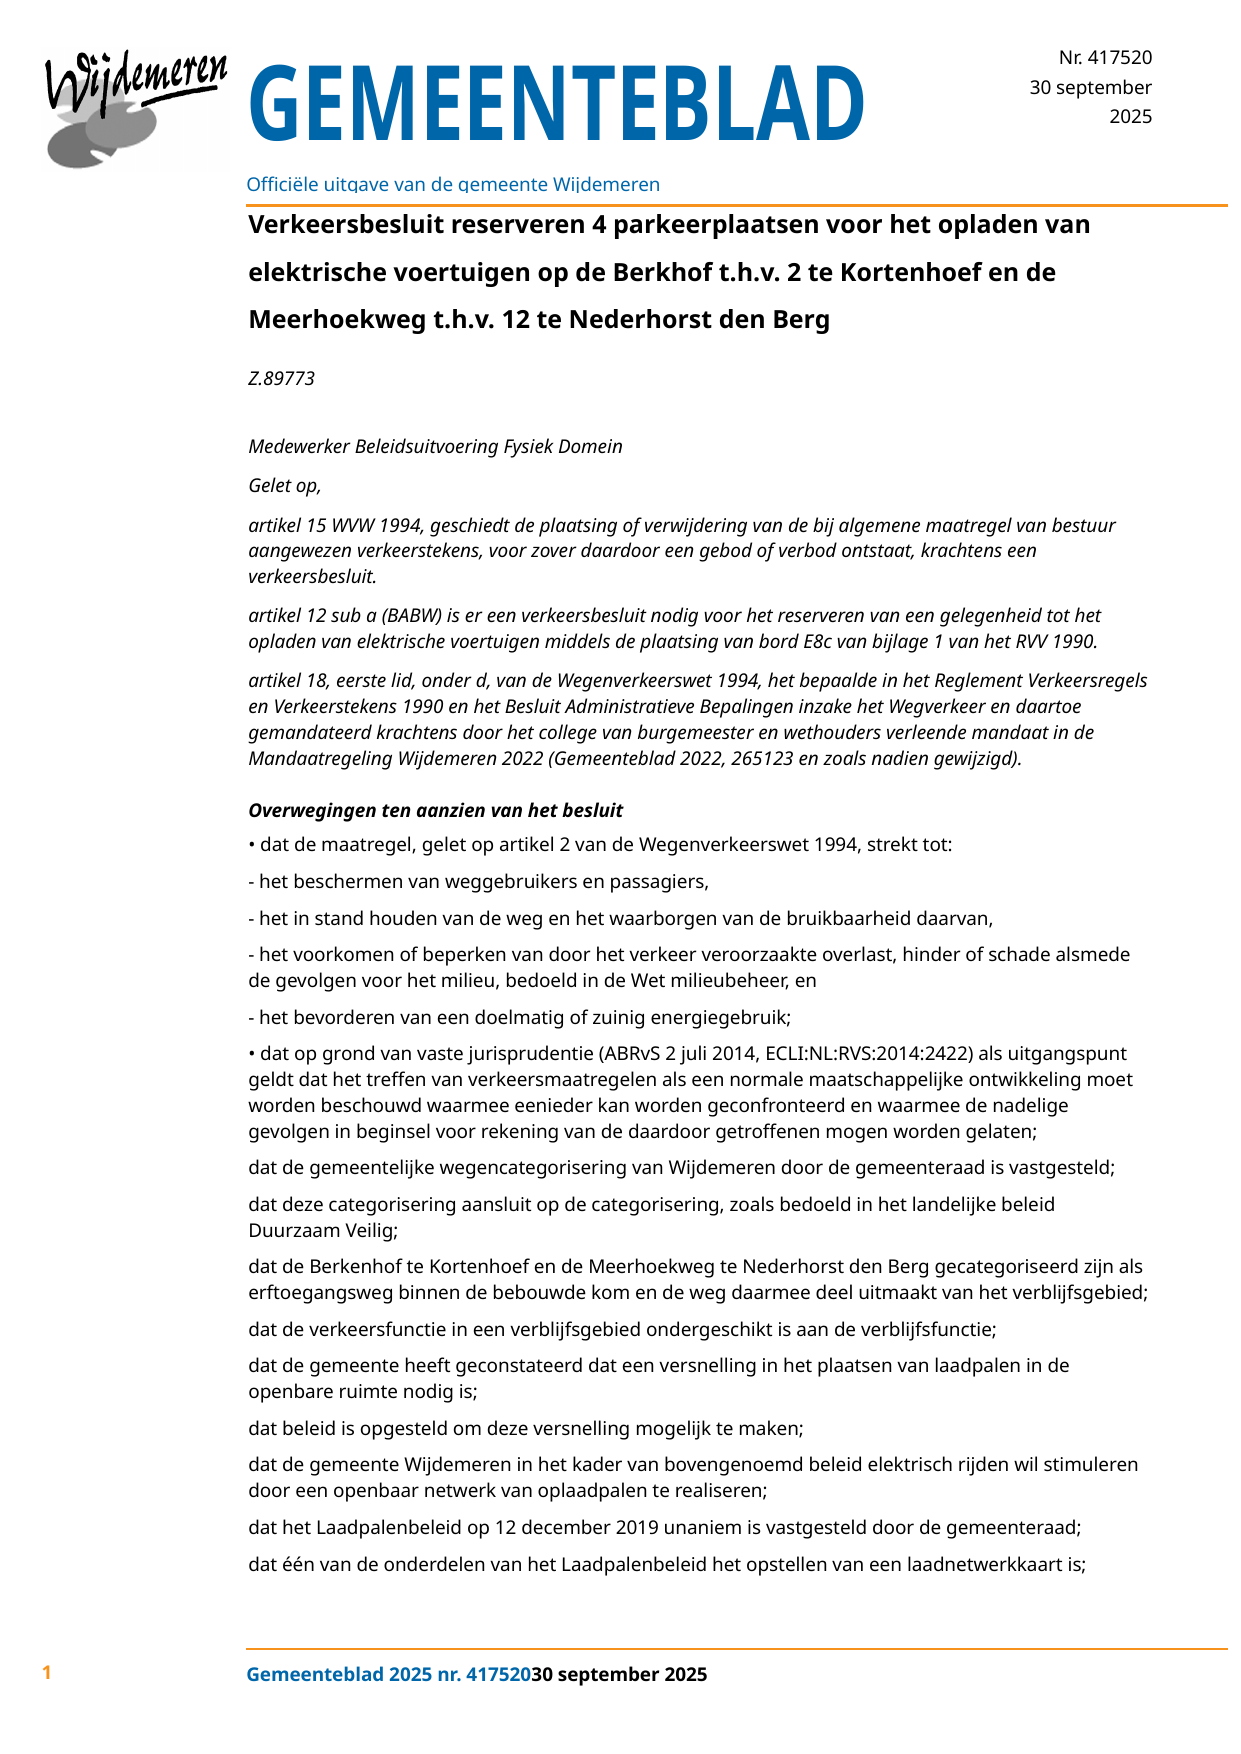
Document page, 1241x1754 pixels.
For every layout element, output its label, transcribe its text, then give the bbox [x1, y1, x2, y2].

picture [41, 47, 231, 172]
text dat de gemeente Wijdemeren in het kader van bovengenoemd beleid elektrisch rijden wil stimuleren door een openbaar netwerk van oplaadpalen te realiseren; [248, 1452, 1152, 1503]
text Overwegingen ten aanzien van het besluit [248, 797, 1152, 823]
text - het in stand houden van de weg en het waarborgen van de bruikbaarheid daarvan, [248, 905, 1152, 931]
text - het beschermen van weggebruikers en passagiers, [248, 868, 1152, 894]
text artikel 15 WVW 1994, geschiedt de plaatsing of verwijdering van de bij algemene maatregel van bestuur aangewezen verkeerstekens, voor zover daardoor een gebod of verbod ontstaat, krachtens een verkeersbesluit. [248, 512, 1152, 589]
text - het bevorderen van een doelmatig of zuinig energiegebruik; [248, 1004, 1152, 1030]
text dat beleid is opgesteld om deze versnelling mogelijk te maken; [248, 1415, 1152, 1441]
text Gelet op, [248, 472, 1152, 498]
text dat de verkeersfunctie in een verblijfsgebied ondergeschikt is aan de verblijfsfunctie; [248, 1316, 1152, 1342]
text Verkeersbesluit reserveren 4 parkeerplaatsen voor het opladen van elektrische voertuigen op de Berkhof t.h.v. 2 te Kortenhoef en de Meerhoekweg t.h.v. 12 te Nederhorst den Berg [248, 207, 1152, 336]
text • dat op grond van vaste jurisprudentie (ABRvS 2 juli 2014, ECLI:NL:RVS:2014:2422) als uitgangspunt geldt dat het treffen van verkeersmaatregelen als een normale maatschappelijke ontwikkeling moet worden beschouwd waarmee eenieder kan worden geconfronteerd en waarmee de nadelige gevolgen in beginsel voor rekening van de daardoor getroffenen mogen worden gelaten; [248, 1041, 1152, 1143]
text dat de gemeentelijke wegencategorisering van Wijdemeren door de gemeenteraad is vastgesteld; [248, 1154, 1152, 1180]
text dat de gemeente heeft geconstateerd dat een versnelling in het plaatsen van laadpalen in de openbare ruimte nodig is; [248, 1353, 1152, 1404]
text - het voorkomen of beperken van door het verkeer veroorzaakte overlast, hinder of schade alsmede de gevolgen voor het milieu, bedoeld in de Wet milieubeheer, en [248, 942, 1152, 993]
text dat deze categorisering aansluit op de categorisering, zoals bedoeld in het landelijke beleid Duurzaam Veilig; [248, 1191, 1152, 1243]
text dat één van de onderdelen van het Laadpalenbeleid het opstellen van een laadnetwerkkaart is; [248, 1551, 1152, 1576]
text Medewerker Beleidsuitvoering Fysiek Domein [248, 433, 1152, 459]
text dat de Berkenhof te Kortenhoef en de Meerhoekweg te Nederhorst den Berg gecategoriseerd zijn als erftoegangsweg binnen de bebouwde kom en de weg daarmee deel uitmaakt van het verblijfsgebied; [248, 1253, 1152, 1305]
text artikel 18, eerste lid, onder d, van de Wegenverkeerswet 1994, het bepaalde in het Reglement Verkeersregels en Verkeerstekens 1990 en het Besluit Administratieve Bepalingen inzake het Wegverkeer en daartoe gemandateerd krachtens door het college van burgemeester en wethouders verleende mandaat in de Mandaatregeling Wijdemeren 2022 (Gemeenteblad 2022, 265123 en zoals nadien gewijzigd). [248, 667, 1152, 770]
text artikel 12 sub a (BABW) is er een verkeersbesluit nodig voor het reserveren van een gelegenheid tot het opladen van elektrische voertuigen middels de plaatsing van bord E8c van bijlage 1 van het RVV 1990. [248, 602, 1152, 654]
text dat het Laadpalenbeleid op 12 december 2019 unaniem is vastgesteld door de gemeenteraad; [248, 1514, 1152, 1540]
text • dat de maatregel, gelet op artikel 2 van de Wegenverkeerswet 1994, strekt tot: [248, 832, 1152, 857]
text Z.89773 [248, 366, 1152, 391]
